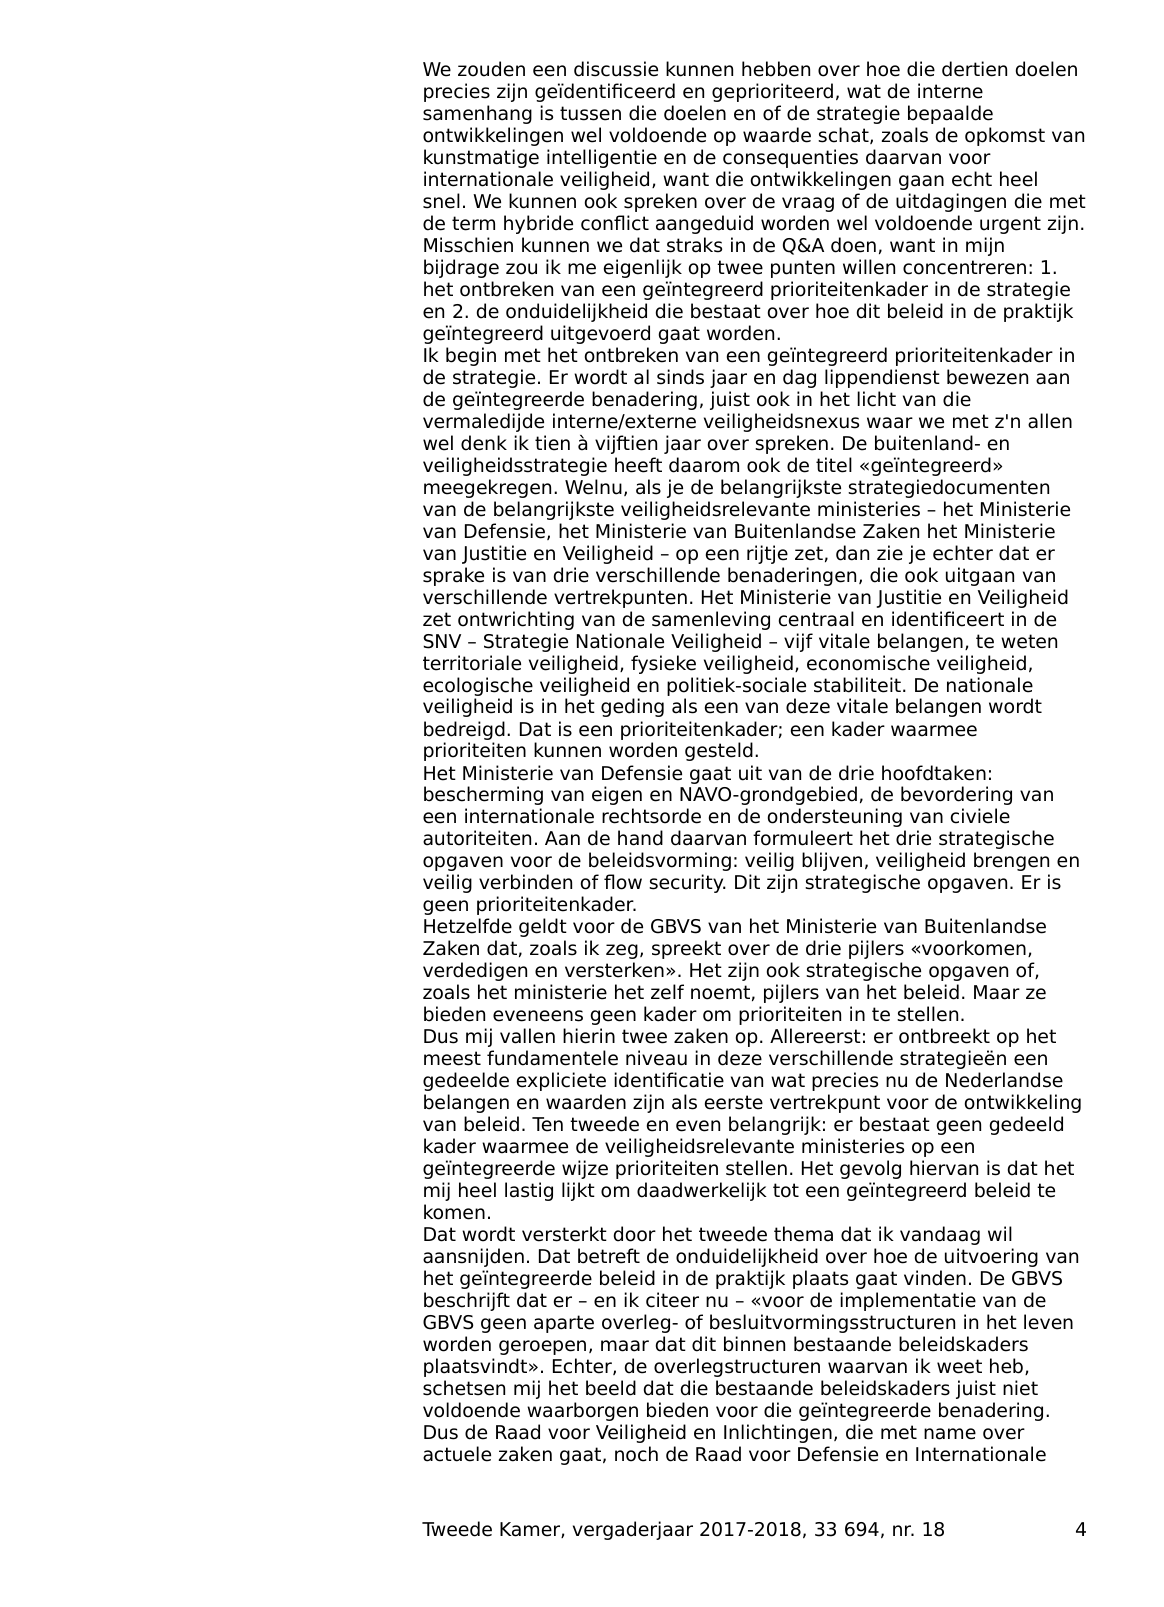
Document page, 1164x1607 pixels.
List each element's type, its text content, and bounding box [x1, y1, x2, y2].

text Het Ministerie van Defensie gaat uit van de drie hoofdtaken: bescherming van eigen en NAVO-grondgebied, de bevordering van een internationale rechtsorde en de ondersteuning van civiele autoriteiten. Aan de hand daarvan formuleert het drie strategische opgaven voor de beleidsvorming: veilig blijven, veiligheid brengen en veilig verbinden of flow security. Dit zijn strategische opgaven. Er is geen prioriteitenkader. [422, 762, 1087, 916]
text Dat wordt versterkt door het tweede thema dat ik vandaag wil aansnijden. Dat betreft de onduidelijkheid over hoe de uitvoering van het geïntegreerde beleid in de praktijk plaats gaat vinden. De GBVS beschrijft dat er – en ik citeer nu – «voor de implementatie van de GBVS geen aparte overleg- of besluitvormingsstructuren in het leven worden geroepen, maar dat dit binnen bestaande beleidskaders plaatsvindt». Echter, de overlegstructuren waarvan ik weet heb, schetsen mij het beeld dat die bestaande beleidskaders juist niet voldoende waarborgen bieden voor die geïntegreerde benadering. Dus de Raad voor Veiligheid en Inlichtingen, die met name over actuele zaken gaat, noch de Raad voor Defensie en Internationale [422, 1224, 1087, 1466]
text We zouden een discussie kunnen hebben over hoe die dertien doelen precies zijn geïdentificeerd en geprioriteerd, wat de interne samenhang is tussen die doelen en of de strategie bepaalde ontwikkelingen wel voldoende op waarde schat, zoals de opkomst van kunstmatige intelligentie en de consequenties daarvan voor internationale veiligheid, want die ontwikkelingen gaan echt heel snel. We kunnen ook spreken over de vraag of de uitdagingen die met de term hybride conflict aangeduid worden wel voldoende urgent zijn. Misschien kunnen we dat straks in de Q&A doen, want in mijn bijdrage zou ik me eigenlijk op twee punten willen concentreren: 1. het ontbreken van een geïntegreerd prioriteitenkader in de strategie en 2. de onduidelijkheid die bestaat over hoe dit beleid in de praktijk geïntegreerd uitgevoerd gaat worden. [422, 59, 1087, 345]
text Dus mij vallen hierin twee zaken op. Allereerst: er ontbreekt op het meest fundamentele niveau in deze verschillende strategieën een gedeelde expliciete identificatie van wat precies nu de Nederlandse belangen en waarden zijn als eerste vertrekpunt voor de ontwikkeling van beleid. Ten tweede en even belangrijk: er bestaat geen gedeeld kader waarmee de veiligheidsrelevante ministeries op een geïntegreerde wijze prioriteiten stellen. Het gevolg hiervan is dat het mij heel lastig lijkt om daadwerkelijk tot een geïntegreerd beleid te komen. [422, 1026, 1087, 1224]
text Hetzelfde geldt voor de GBVS van het Ministerie van Buitenlandse Zaken dat, zoals ik zeg, spreekt over de drie pijlers «voorkomen, verdedigen en versterken». Het zijn ook strategische opgaven of, zoals het ministerie het zelf noemt, pijlers van het beleid. Maar ze bieden eveneens geen kader om prioriteiten in te stellen. [422, 916, 1087, 1026]
text Ik begin met het ontbreken van een geïntegreerd prioriteitenkader in de strategie. Er wordt al sinds jaar en dag lippendienst bewezen aan de geïntegreerde benadering, juist ook in het licht van die vermaledijde interne/externe veiligheidsnexus waar we met z'n allen wel denk ik tien à vijftien jaar over spreken. De buitenland- en veiligheidsstrategie heeft daarom ook de titel «geïntegreerd» meegekregen. Welnu, als je de belangrijkste strategiedocumenten van de belangrijkste veiligheidsrelevante ministeries – het Ministerie van Defensie, het Ministerie van Buitenlandse Zaken het Ministerie van Justitie en Veiligheid – op een rijtje zet, dan zie je echter dat er sprake is van drie verschillende benaderingen, die ook uitgaan van verschillende vertrekpunten. Het Ministerie van Justitie en Veiligheid zet ontwrichting van de samenleving centraal en identificeert in de SNV – Strategie Nationale Veiligheid – vijf vitale belangen, te weten territoriale veiligheid, fysieke veiligheid, economische veiligheid, ecologische veiligheid en politiek-sociale stabiliteit. De nationale veiligheid is in het geding als een van deze vitale belangen wordt bedreigd. Dat is een prioriteitenkader; een kader waarmee prioriteiten kunnen worden gesteld. [422, 345, 1087, 762]
